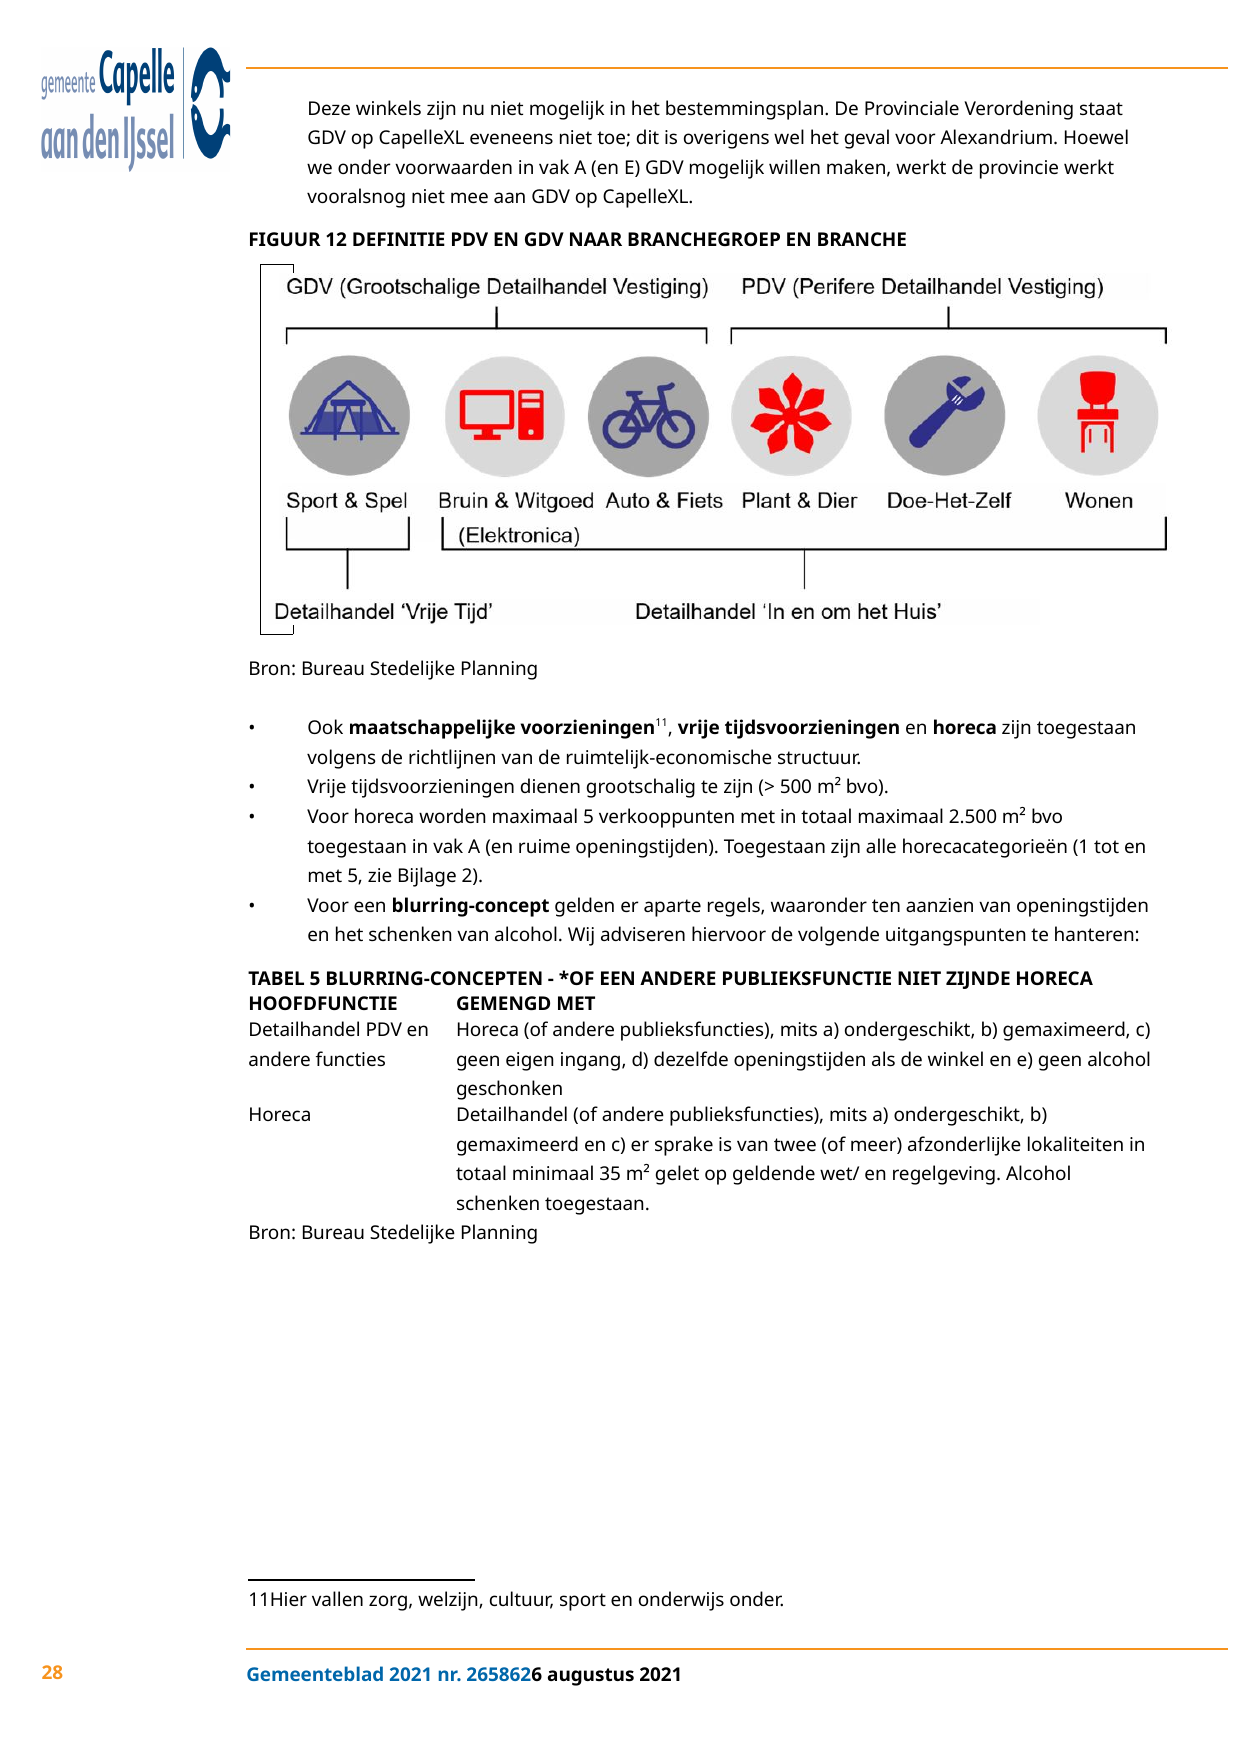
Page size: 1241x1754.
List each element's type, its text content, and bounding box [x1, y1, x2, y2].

list Ook maatschappelijke voorzieningen, vrije tijdsvoorzieningen en horeca zijn toegestaan volgens de richtlijnen van de ruimtelijk-economische structuur. [248, 714, 1152, 770]
text Bron: Bureau Stedelijke Planning [248, 655, 1152, 681]
table_cell Horeca [248, 1101, 456, 1216]
list Vrije tijdsvoorzieningen dienen grootschalig te zijn (> 500 m² bvo). [248, 774, 1152, 799]
picture [41, 47, 231, 172]
picture [268, 273, 1173, 625]
text TABEL 5 BLURRING-CONCEPTEN - *OF EEN ANDERE PUBLIEKSFUNCTIE NIET ZIJNDE HORECA [248, 965, 1152, 990]
table_cell Horeca (of andere publieksfuncties), mits a) ondergeschikt, b) gemaximeerd, c) geen eigen ingang, d) dezelfde openingstijden als de winkel en e) geen alcohol geschonken [456, 1016, 1152, 1101]
text FIGUUR 12 DEFINITIE PDV EN GDV NAAR BRANCHEGROEP EN BRANCHE [248, 227, 1152, 252]
table_cell Detailhandel (of andere publieksfuncties), mits a) ondergeschikt, b) gemaximeerd en c) er sprake is van twee (of meer) afzonderlijke lokaliteiten in totaal minimaal 35 m² gelet op geldende wet/ en regelgeving. Alcohol schenken toegestaan. [456, 1101, 1152, 1216]
table_header HOOFDFUNCTIE [248, 991, 456, 1016]
list Voor horeca worden maximaal 5 verkooppunten met in totaal maximaal 2.500 m² bvo toegestaan in vak A (en ruime openingstijden). Toegestaan zijn alle horecacategorieën (1 tot en met 5, zie Bijlage 2). [248, 803, 1152, 888]
list Deze winkels zijn nu niet mogelijk in het bestemmingsplan. De Provinciale Verordening staat GDV op CapelleXL eveneens niet toe; dit is overigens wel het geval voor Alexandrium. Hoewel we onder voorwaarden in vak A (en E) GDV mogelijk willen maken, werkt de provincie werkt vooralsnog niet mee aan GDV op CapelleXL. [248, 95, 1152, 209]
list Voor een blurring-concept gelden er aparte regels, waaronder ten aanzien van openingstijden en het schenken van alcohol. Wij adviseren hiervoor de volgende uitgangspunten te hanteren: [248, 892, 1152, 947]
table_cell Detailhandel PDV en andere functies [248, 1016, 456, 1101]
list Hier vallen zorg, welzijn, cultuur, sport en onderwijs onder. [248, 1586, 1152, 1612]
table_header GEMENGD MET [456, 991, 1152, 1016]
text Bron: Bureau Stedelijke Planning [248, 1219, 1152, 1244]
